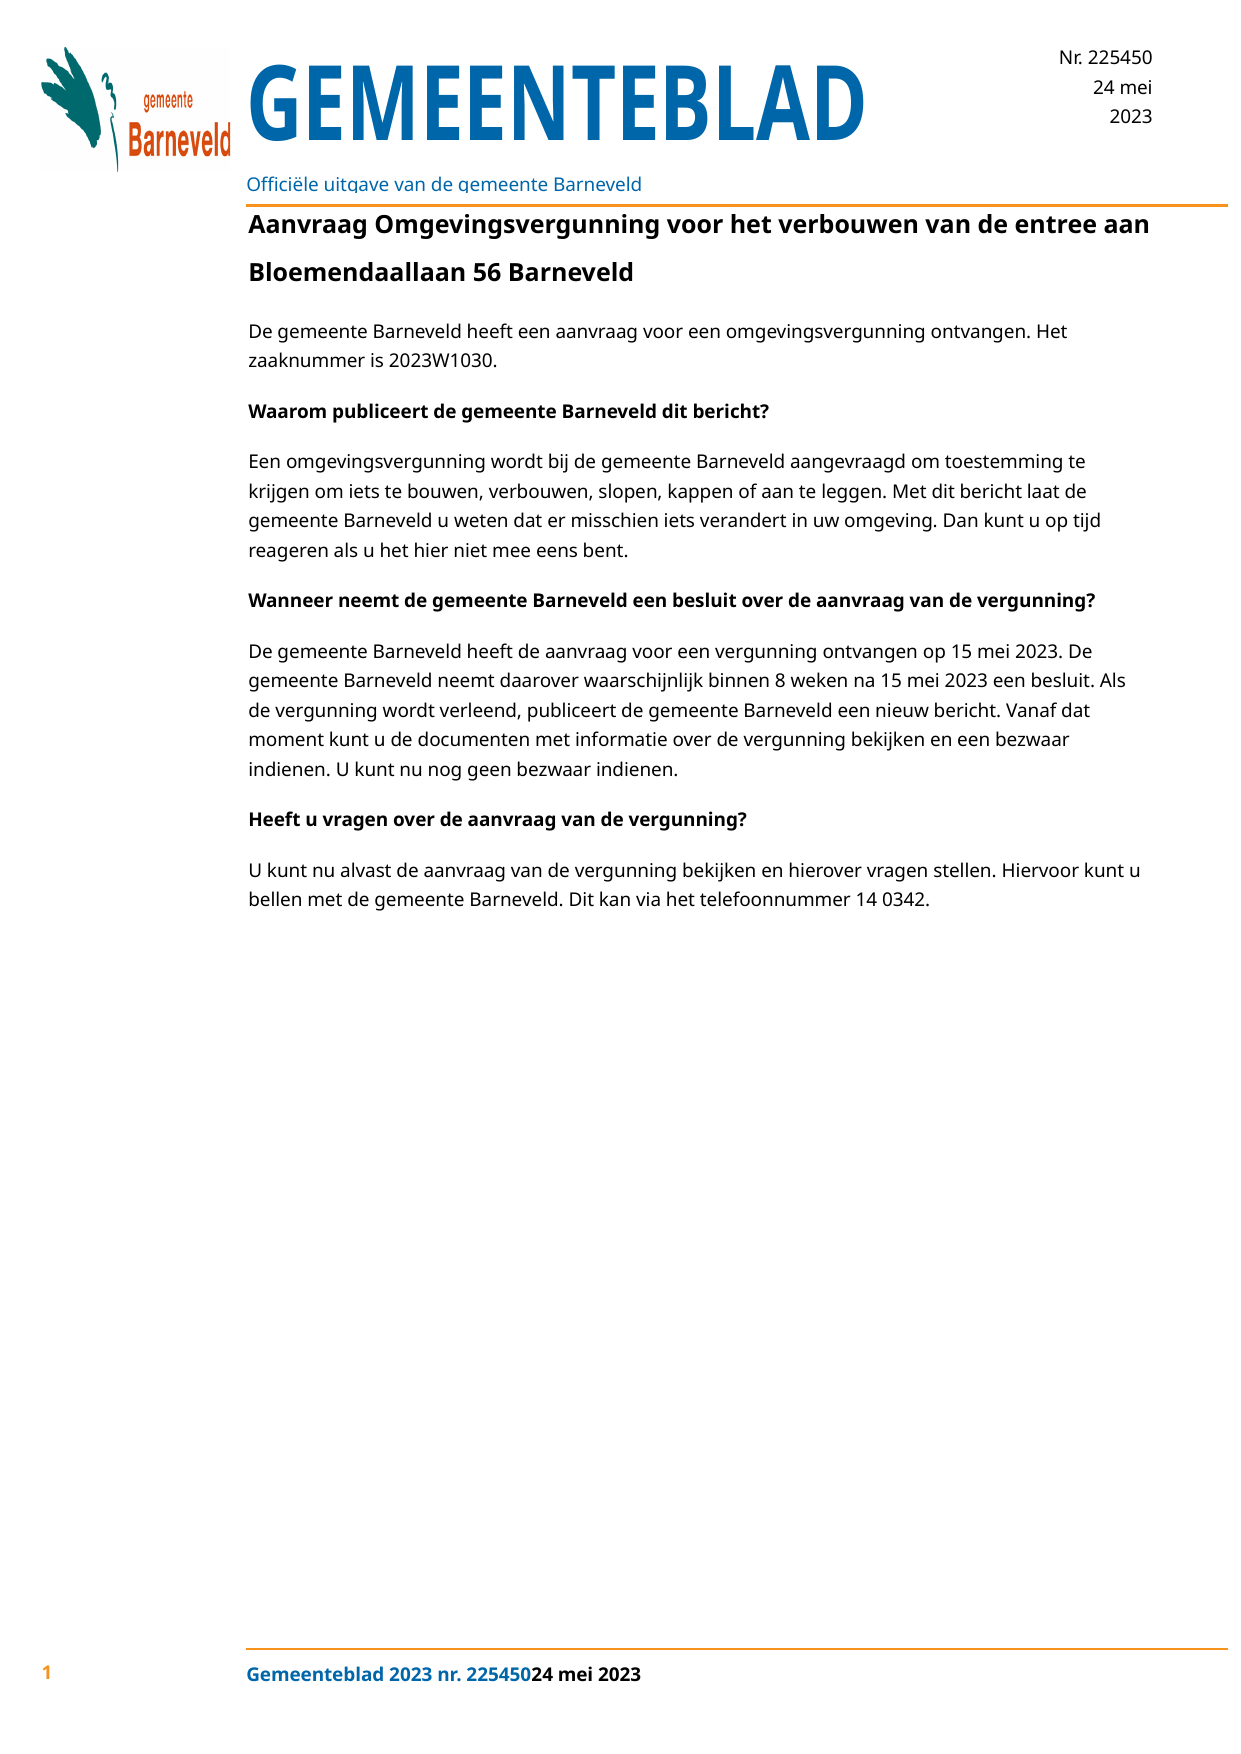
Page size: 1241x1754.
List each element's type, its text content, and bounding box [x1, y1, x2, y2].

text U kunt nu alvast de aanvraag van de vergunning bekijken en hierover vragen stellen. Hiervoor kunt u bellen met de gemeente Barneveld. Dit kan via het telefoonnummer 14 0342. [248, 857, 1152, 912]
text Waarom publiceert de gemeente Barneveld dit bericht? [248, 398, 1152, 424]
text Heeft u vragen over de aanvraag van de vergunning? [248, 807, 1152, 832]
picture [41, 47, 231, 172]
text Aanvraag Omgevingsvergunning voor het verbouwen van de entree aan Bloemendaallaan 56 Barneveld [248, 207, 1152, 288]
text De gemeente Barneveld heeft een aanvraag voor een omgevingsvergunning ontvangen. Het zaaknummer is 2023W1030. [248, 318, 1152, 373]
text Een omgevingsvergunning wordt bij de gemeente Barneveld aangevraagd om toestemming te krijgen om iets te bouwen, verbouwen, slopen, kappen of aan te leggen. Met dit bericht laat de gemeente Barneveld u weten dat er misschien iets verandert in uw omgeving. Dan kunt u op tijd reageren als u het hier niet mee eens bent. [248, 448, 1152, 563]
text Wanneer neemt de gemeente Barneveld een besluit over de aanvraag van de vergunning? [248, 587, 1152, 613]
text De gemeente Barneveld heeft de aanvraag voor een vergunning ontvangen op 15 mei 2023. De gemeente Barneveld neemt daarover waarschijnlijk binnen 8 weken na 15 mei 2023 een besluit. Als de vergunning wordt verleend, publiceert de gemeente Barneveld een nieuw bericht. Vanaf dat moment kunt u de documenten met informatie over de vergunning bekijken en een bezwaar indienen. U kunt nu nog geen bezwaar indienen. [248, 638, 1152, 782]
